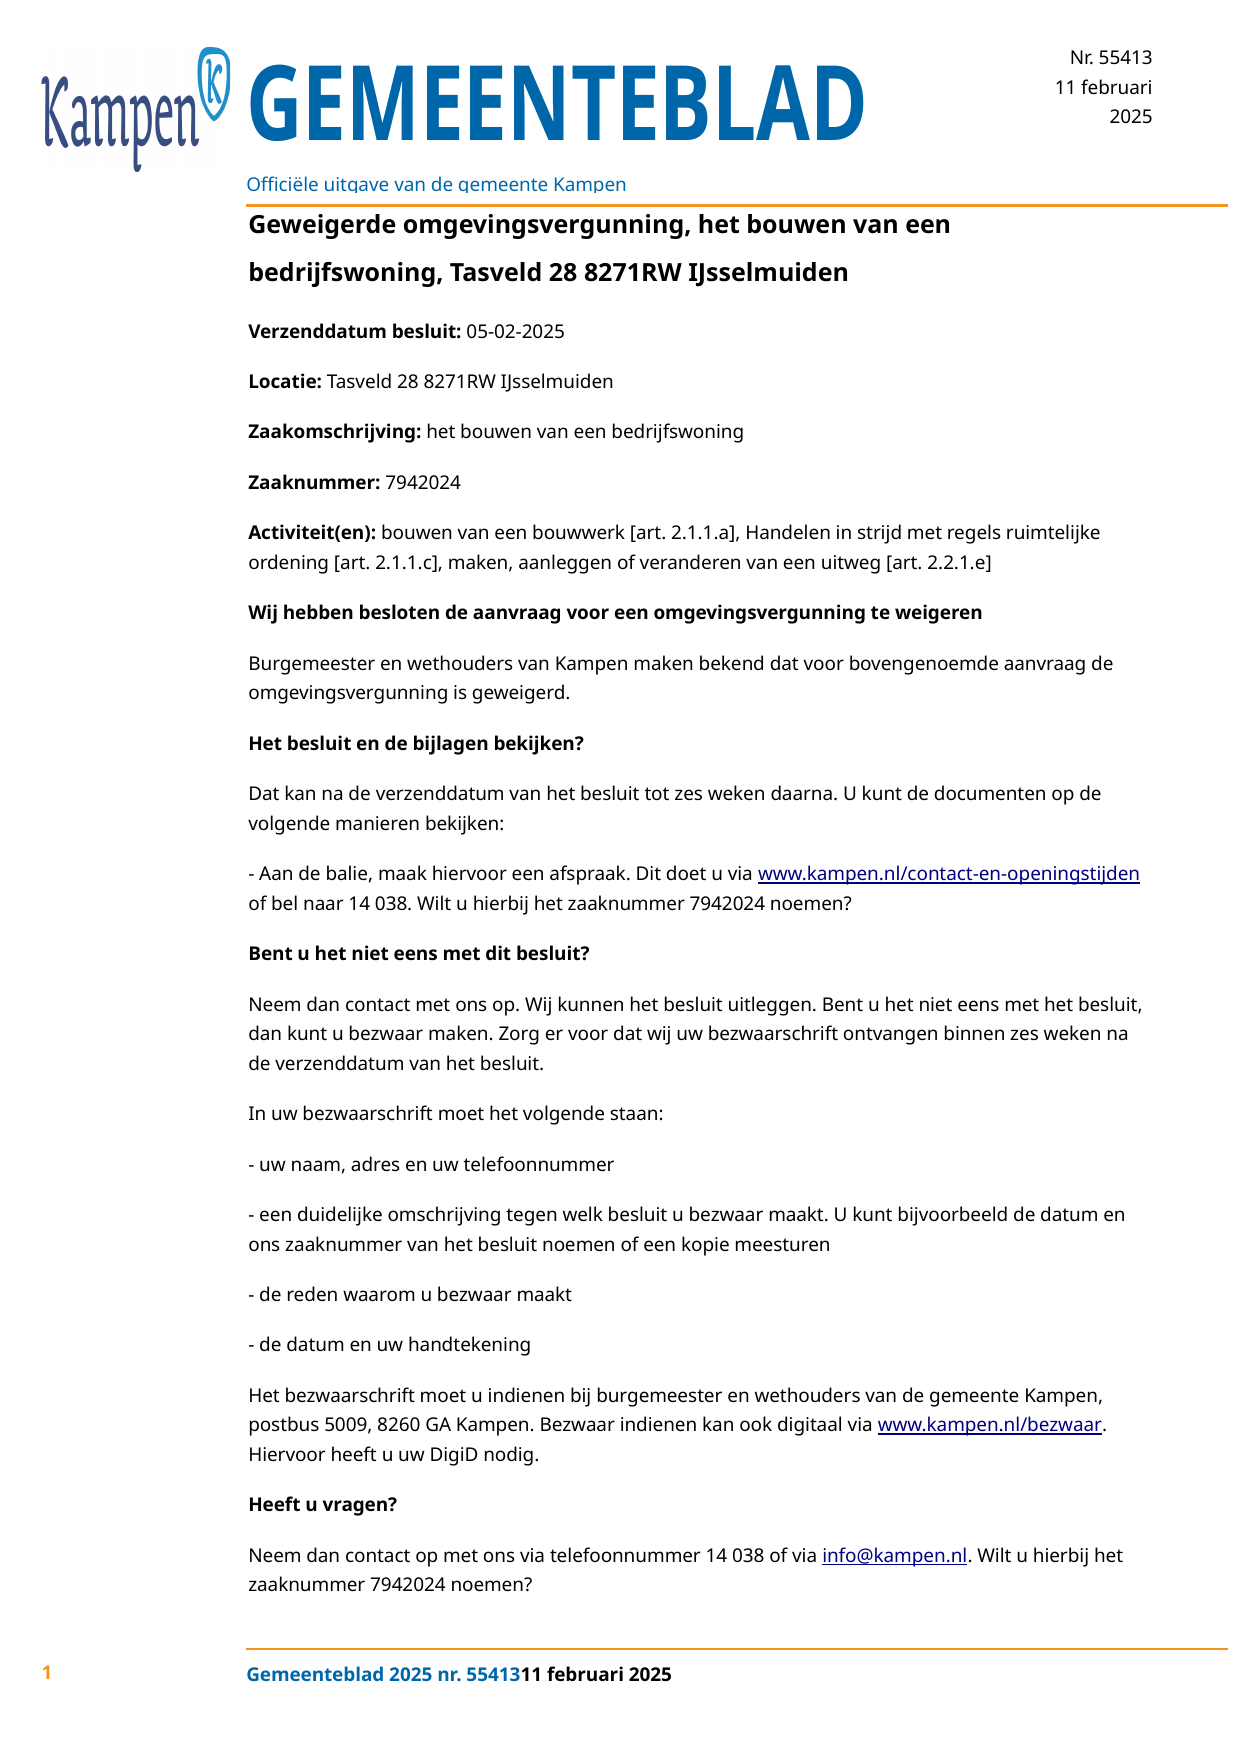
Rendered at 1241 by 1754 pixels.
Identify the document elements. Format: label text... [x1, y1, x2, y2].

text - Aan de balie, maak hiervoor een afspraak. Dit doet u via www.kampen.nl/contact-en-openingstijden of bel naar 14 038. Wilt u hierbij het zaaknummer 7942024 noemen? [248, 860, 1152, 916]
text Het besluit en de bijlagen bekijken? [248, 730, 1152, 756]
text Neem dan contact op met ons via telefoonnummer 14 038 of via info@kampen.nl. Wilt u hierbij het zaaknummer 7942024 noemen? [248, 1542, 1152, 1597]
text Het bezwaarschrift moet u indienen bij burgemeester en wethouders van de gemeente Kampen, postbus 5009, 8260 GA Kampen. Bezwaar indienen kan ook digitaal via www.kampen.nl/bezwaar. Hiervoor heeft u uw DigiD nodig. [248, 1382, 1152, 1467]
picture [41, 47, 231, 172]
text - uw naam, adres en uw telefoonnummer [248, 1151, 1152, 1177]
text Zaaknummer: 7942024 [248, 469, 1152, 495]
text Geweigerde omgevingsvergunning, het bouwen van een bedrijfswoning, Tasveld 28 8271RW IJsselmuiden [248, 207, 1152, 288]
text Verzenddatum besluit: 05-02-2025 [248, 318, 1152, 344]
text Neem dan contact met ons op. Wij kunnen het besluit uitleggen. Bent u het niet eens met het besluit, dan kunt u bezwaar maken. Zorg er voor dat wij uw bezwaarschrift ontvangen binnen zes weken na de verzenddatum van het besluit. [248, 991, 1152, 1076]
text Wij hebben besloten de aanvraag voor een omgevingsvergunning te weigeren [248, 599, 1152, 625]
text - een duidelijke omschrijving tegen welk besluit u bezwaar maakt. U kunt bijvoorbeeld de datum en ons zaaknummer van het besluit noemen of een kopie meesturen [248, 1201, 1152, 1257]
text Zaakomschrijving: het bouwen van een bedrijfswoning [248, 419, 1152, 444]
text Heeft u vragen? [248, 1492, 1152, 1517]
text - de reden waarom u bezwaar maakt [248, 1281, 1152, 1307]
text In uw bezwaarschrift moet het volgende staan: [248, 1100, 1152, 1126]
text Activiteit(en): bouwen van een bouwwerk [art. 2.1.1.a], Handelen in strijd met regels ruimtelijke ordening [art. 2.1.1.c], maken, aanleggen of veranderen van een uitweg [art. 2.2.1.e] [248, 519, 1152, 575]
text Burgemeester en wethouders van Kampen maken bekend dat voor bovengenoemde aanvraag de omgevingsvergunning is geweigerd. [248, 650, 1152, 705]
text Bent u het niet eens met dit besluit? [248, 940, 1152, 966]
text Dat kan na de verzenddatum van het besluit tot zes weken daarna. U kunt de documenten op de volgende manieren bekijken: [248, 780, 1152, 836]
text Locatie: Tasveld 28 8271RW IJsselmuiden [248, 368, 1152, 394]
text - de datum en uw handtekening [248, 1332, 1152, 1357]
